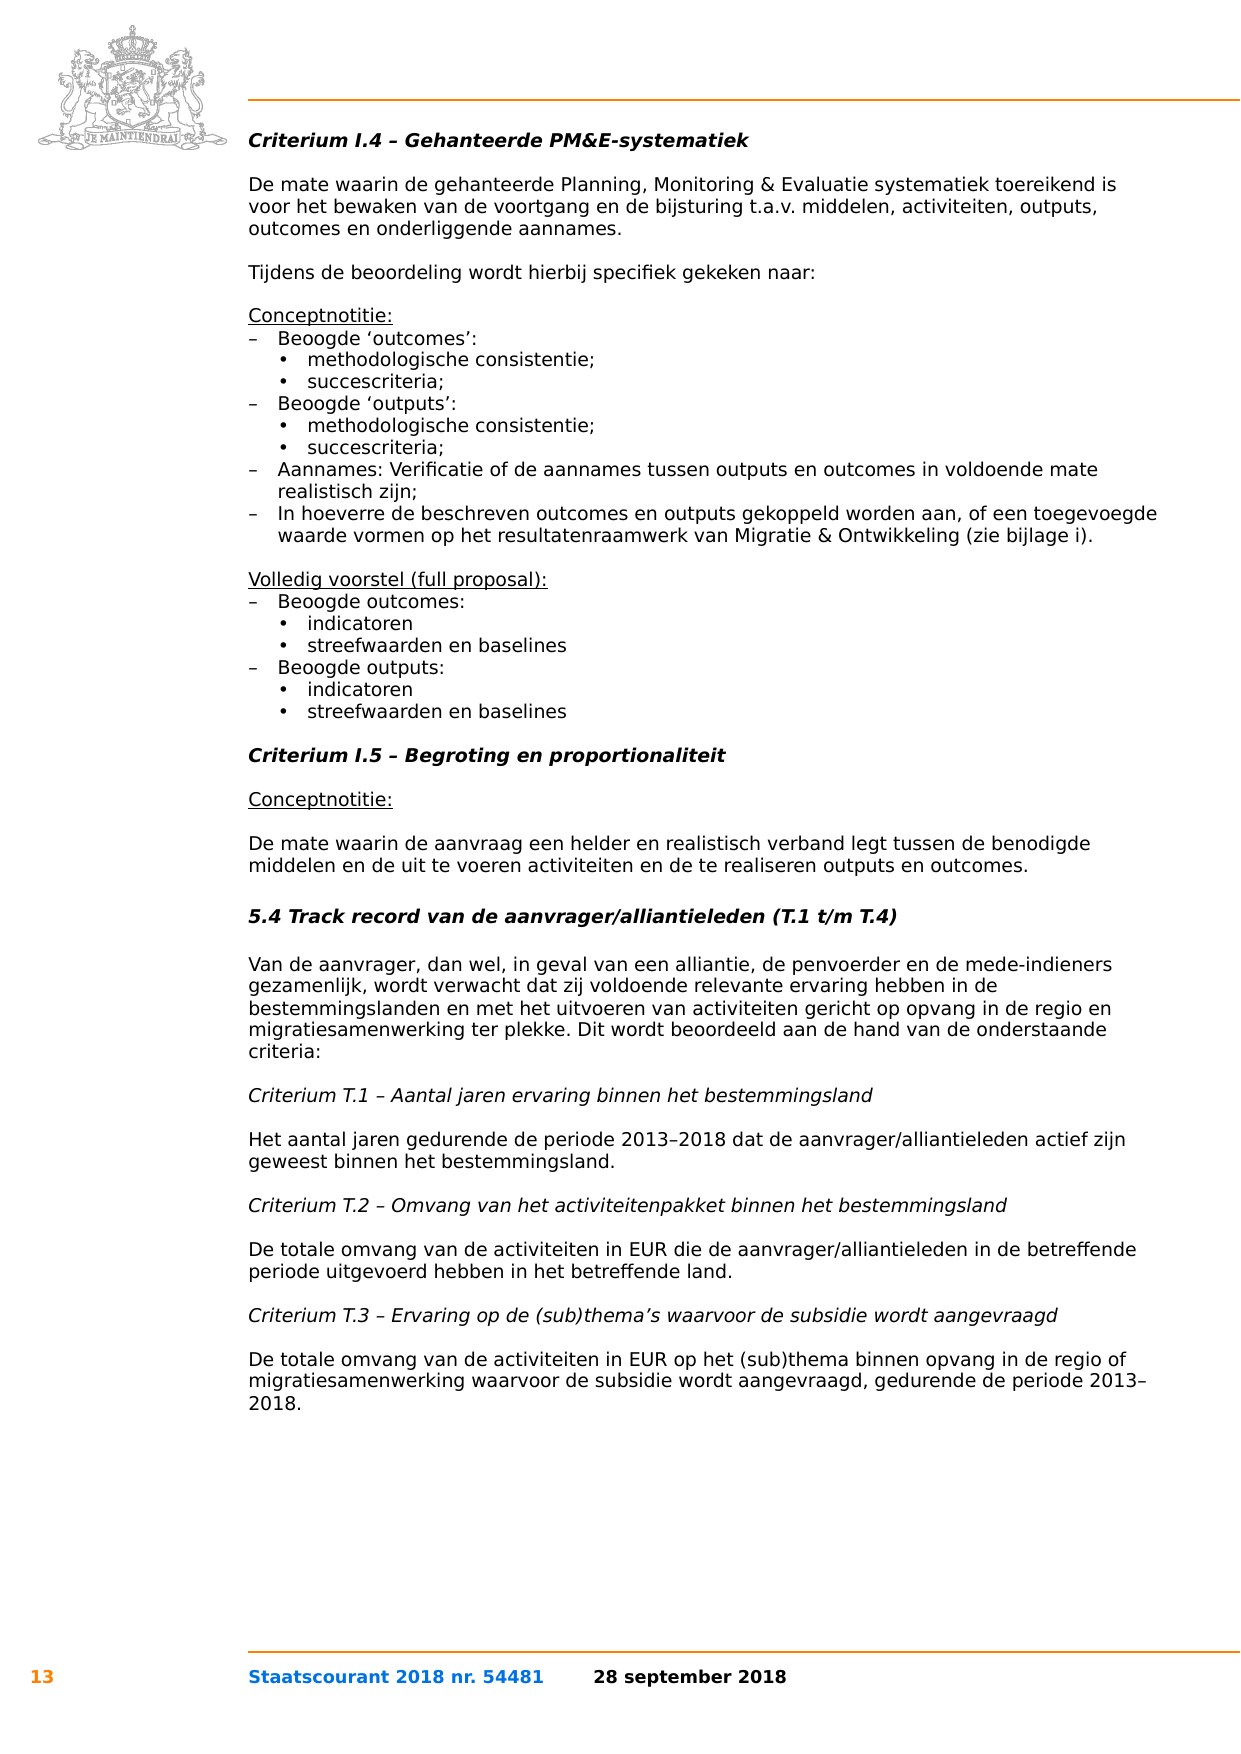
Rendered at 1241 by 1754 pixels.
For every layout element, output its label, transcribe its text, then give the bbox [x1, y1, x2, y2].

subtitle Criterium I.4 – Gehanteerde PM&E-systematiek [248, 130, 1163, 152]
text • succescriteria; [278, 437, 1163, 459]
text – In hoeverre de beschreven outcomes en outputs gekoppeld worden aan, of een toegevoegde waarde vormen op het resultatenraamwerk van Migratie & Ontwikkeling (zie bijlage i). [248, 503, 1163, 547]
text Van de aanvrager, dan wel, in geval van een alliantie, de penvoerder en de mede-indieners gezamenlijk, wordt verwacht dat zij voldoende relevante ervaring hebben in de bestemmingslanden en met het uitvoeren van activiteiten gericht op opvang in de regio en migratiesamenwerking ter plekke. Dit wordt beoordeeld aan de hand van de onderstaande criteria: [248, 953, 1163, 1063]
text • streefwaarden en baselines [278, 635, 1163, 657]
text De totale omvang van de activiteiten in EUR op het (sub)thema binnen opvang in de regio of migratiesamenwerking waarvoor de subsidie wordt aangevraagd, gedurende de periode 2013–2018. [248, 1348, 1163, 1414]
text De mate waarin de gehanteerde Planning, Monitoring & Evaluatie systematiek toereikend is voor het bewaken van de voortgang en de bijsturing t.a.v. middelen, activiteiten, outputs, outcomes en onderliggende aannames. [248, 174, 1163, 240]
text – Beoogde ‘outcomes’: [248, 327, 1163, 349]
text Tijdens de beoordeling wordt hierbij specifiek gekeken naar: [248, 262, 1163, 283]
text – Beoogde outputs: [248, 657, 1163, 679]
picture [38, 25, 227, 150]
text – Aannames: Verificatie of de aannames tussen outputs en outcomes in voldoende mate realistisch zijn; [248, 459, 1163, 503]
text • succescriteria; [278, 371, 1163, 393]
text • methodologische consistentie; [278, 349, 1163, 371]
subtitle Criterium I.5 – Begroting en proportionaliteit [248, 745, 1163, 767]
subtitle Criterium T.2 – Omvang van het activiteitenpakket binnen het bestemmingsland [248, 1195, 1163, 1217]
text Conceptnotitie: [248, 789, 1163, 811]
text • methodologische consistentie; [278, 415, 1163, 437]
subtitle Criterium T.1 – Aantal jaren ervaring binnen het bestemmingsland [248, 1085, 1163, 1107]
text • indicatoren [278, 613, 1163, 635]
text • streefwaarden en baselines [278, 701, 1163, 723]
subtitle Criterium T.3 – Ervaring op de (sub)thema’s waarvoor de subsidie wordt aangevraagd [248, 1304, 1163, 1327]
text Volledig voorstel (full proposal): [248, 569, 1163, 591]
subtitle 5.4 Track record van de aanvrager/alliantieleden (T.1 t/m T.4) [248, 906, 1163, 928]
text – Beoogde ‘outputs’: [248, 393, 1163, 415]
text Conceptnotitie: [248, 305, 1163, 327]
text De totale omvang van de activiteiten in EUR die de aanvrager/alliantieleden in de betreffende periode uitgevoerd hebben in het betreffende land. [248, 1239, 1163, 1283]
text De mate waarin de aanvraag een helder en realistisch verband legt tussen de benodigde middelen en de uit te voeren activiteiten en de te realiseren outputs en outcomes. [248, 832, 1163, 876]
text Het aantal jaren gedurende de periode 2013–2018 dat de aanvrager/alliantieleden actief zijn geweest binnen het bestemmingsland. [248, 1129, 1163, 1173]
text – Beoogde outcomes: [248, 591, 1163, 613]
text • indicatoren [278, 679, 1163, 701]
